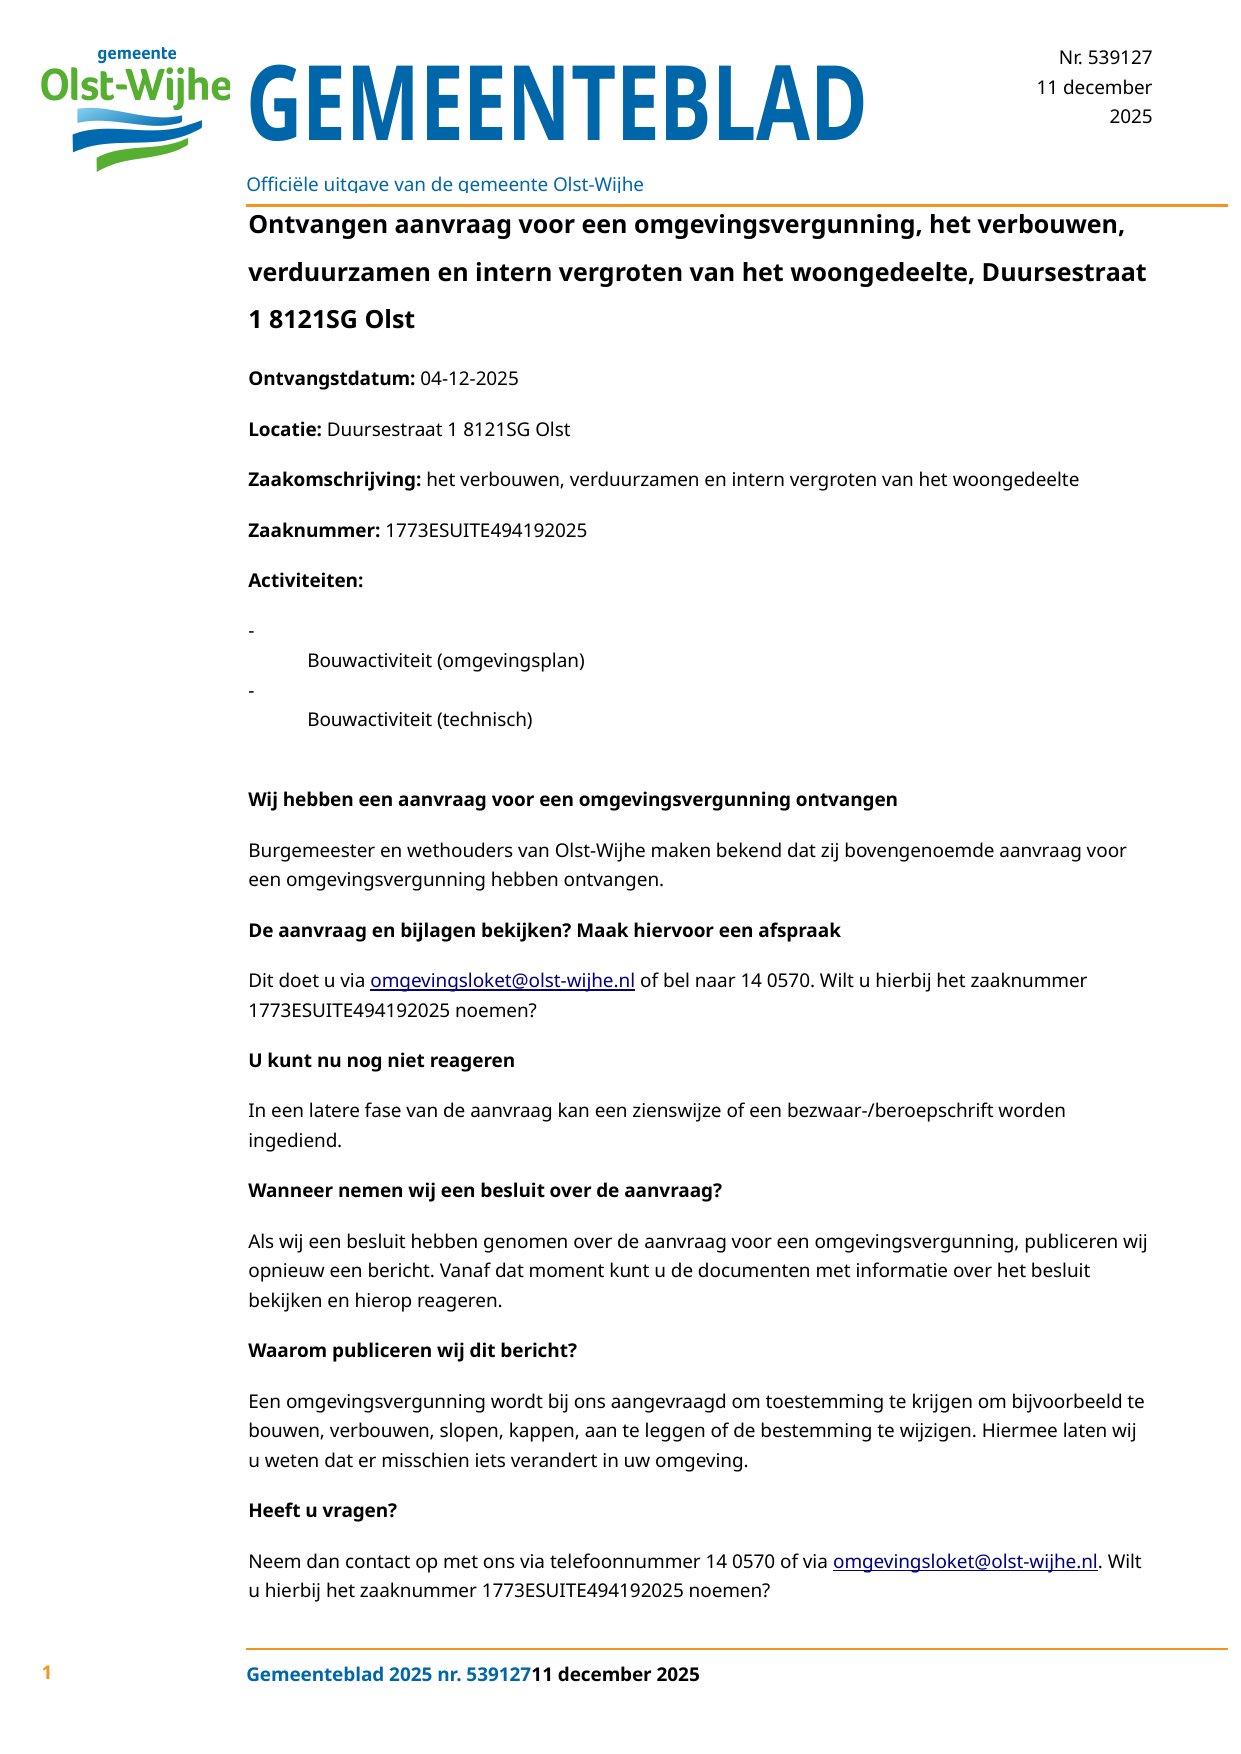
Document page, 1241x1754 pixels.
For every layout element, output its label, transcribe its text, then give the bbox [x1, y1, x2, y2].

text Ontvangstdatum: 04-12-2025 [248, 366, 1152, 391]
text Wanneer nemen wij een besluit over de aanvraag? [248, 1178, 1152, 1203]
picture [41, 47, 231, 172]
text Als wij een besluit hebben genomen over de aanvraag voor een omgevingsvergunning, publiceren wij opnieuw een bericht. Vanaf dat moment kunt u de documenten met informatie over het besluit bekijken en hierop reageren. [248, 1228, 1152, 1313]
text Waarom publiceren wij dit bericht? [248, 1338, 1152, 1363]
text Ontvangen aanvraag voor een omgevingsvergunning, het verbouwen, verduurzamen en intern vergroten van het woongedeelte, Duursestraat 1 8121SG Olst [248, 207, 1152, 336]
text De aanvraag en bijlagen bekijken? Maak hiervoor een afspraak [248, 917, 1152, 942]
text Een omgevingsvergunning wordt bij ons aangevraagd om toestemming te krijgen om bijvoorbeeld te bouwen, verbouwen, slopen, kappen, aan te leggen of de bestemming te wijzigen. Hiermee laten wij u weten dat er misschien iets verandert in uw omgeving. [248, 1388, 1152, 1473]
text Zaakomschrijving: het verbouwen, verduurzamen en intern vergroten van het woongedeelte [248, 466, 1152, 492]
list Bouwactiviteit (omgevingsplan) [248, 647, 1152, 673]
text Zaaknummer: 1773ESUITE494192025 [248, 517, 1152, 542]
text Wij hebben een aanvraag voor een omgevingsvergunning ontvangen [248, 786, 1152, 812]
text Neem dan contact op met ons via telefoonnummer 14 0570 of via omgevingsloket@olst-wijhe.nl. Wilt u hierbij het zaaknummer 1773ESUITE494192025 noemen? [248, 1548, 1152, 1603]
text Heeft u vragen? [248, 1498, 1152, 1523]
text U kunt nu nog niet reageren [248, 1047, 1152, 1073]
text Dit doet u via omgevingsloket@olst-wijhe.nl of bel naar 14 0570. Wilt u hierbij het zaaknummer 1773ESUITE494192025 noemen? [248, 967, 1152, 1022]
text Locatie: Duursestraat 1 8121SG Olst [248, 416, 1152, 442]
text In een latere fase van de aanvraag kan een zienswijze of een bezwaar-/beroepschrift worden ingediend. [248, 1098, 1152, 1153]
list Bouwactiviteit (technisch) [248, 706, 1152, 732]
text Burgemeester en wethouders van Olst-Wijhe maken bekend dat zij bovengenoemde aanvraag voor een omgevingsvergunning hebben ontvangen. [248, 837, 1152, 892]
text Activiteiten: [248, 567, 1152, 593]
